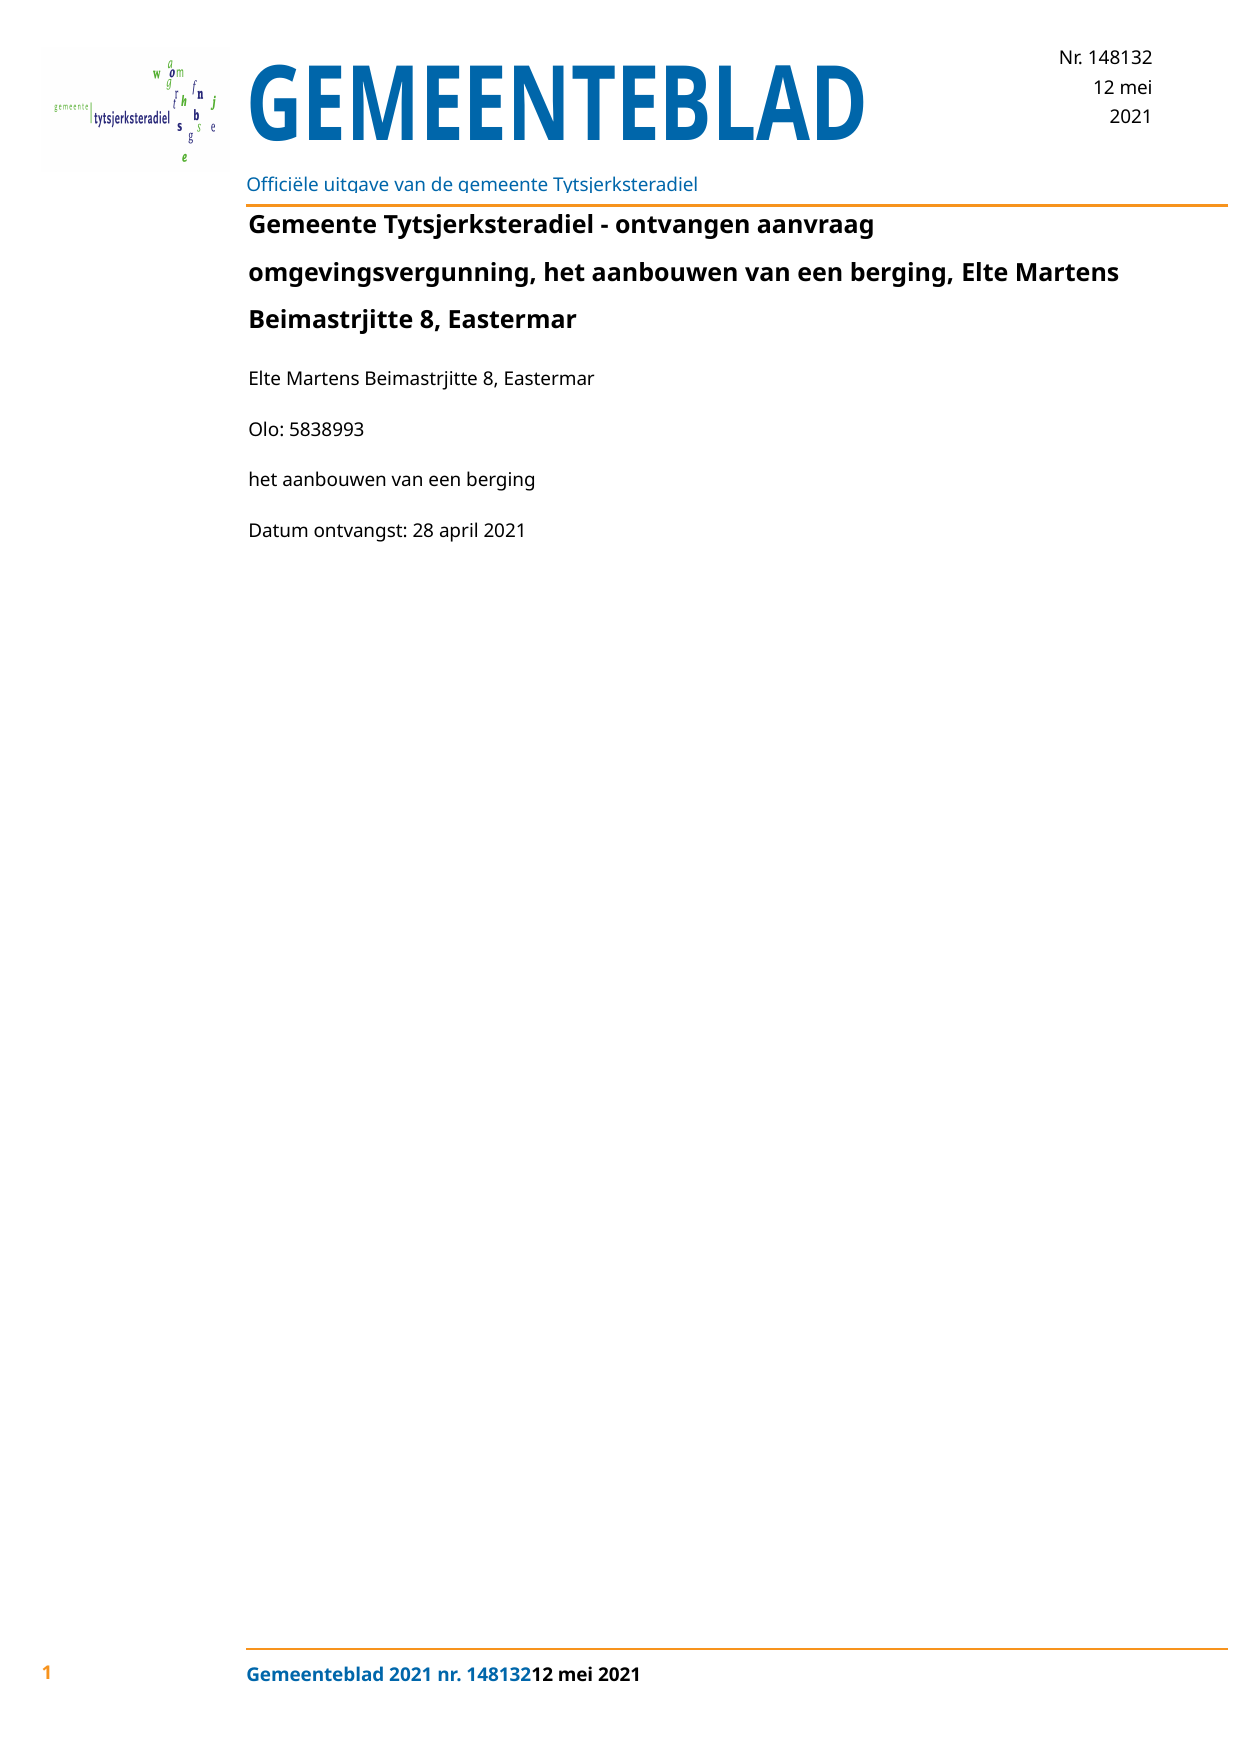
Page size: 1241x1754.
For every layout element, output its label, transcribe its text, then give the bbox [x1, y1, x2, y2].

text Gemeente Tytsjerksteradiel - ontvangen aanvraag omgevingsvergunning, het aanbouwen van een berging, Elte Martens Beimastrjitte 8, Eastermar [248, 207, 1152, 336]
text het aanbouwen van een berging [248, 466, 1152, 492]
text Datum ontvangst: 28 april 2021 [248, 517, 1152, 542]
picture [41, 47, 231, 172]
text Elte Martens Beimastrjitte 8, Eastermar [248, 366, 1152, 391]
text Olo: 5838993 [248, 416, 1152, 442]
